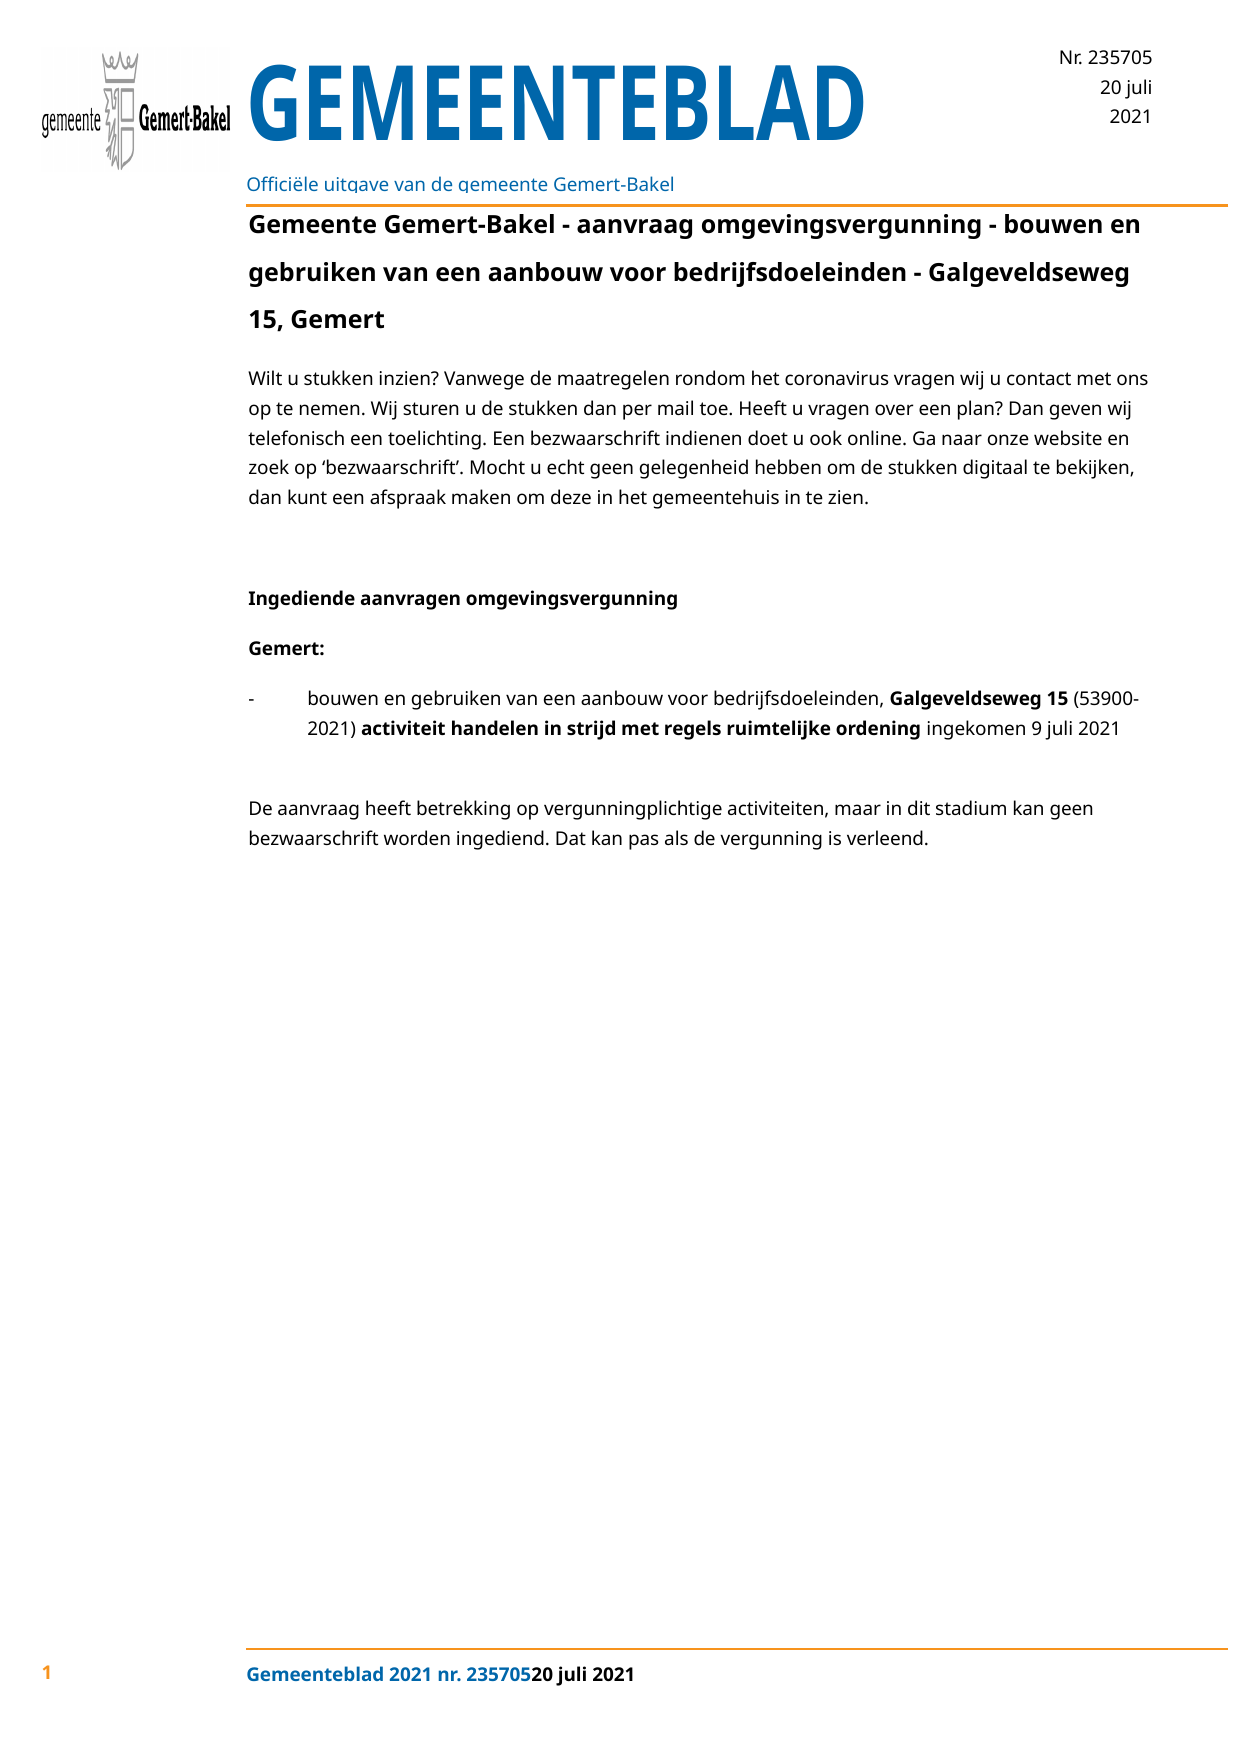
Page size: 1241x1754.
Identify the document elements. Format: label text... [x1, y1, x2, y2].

text Gemert: [248, 635, 1152, 661]
picture [41, 47, 231, 172]
text Ingediende aanvragen omgevingsvergunning [248, 585, 1152, 610]
text Gemeente Gemert-Bakel - aanvraag omgevingsvergunning - bouwen en gebruiken van een aanbouw voor bedrijfsdoeleinden - Galgeveldseweg 15, Gemert [248, 207, 1152, 336]
list bouwen en gebruiken van een aanbouw voor bedrijfsdoeleinden, Galgeveldseweg 15 (53900-2021) activiteit handelen in strijd met regels ruimtelijke ordening ingekomen 9 juli 2021 [248, 686, 1152, 741]
text Wilt u stukken inzien? Vanwege de maatregelen rondom het coronavirus vragen wij u contact met ons op te nemen. Wij sturen u de stukken dan per mail toe. Heeft u vragen over een plan? Dan geven wij telefonisch een toelichting. Een bezwaarschrift indienen doet u ook online. Ga naar onze website en zoek op ‘bezwaarschrift’. Mocht u echt geen gelegenheid hebben om de stukken digitaal te bekijken, dan kunt een afspraak maken om deze in het gemeentehuis in te zien. [248, 366, 1152, 509]
text De aanvraag heeft betrekking op vergunningplichtige activiteiten, maar in dit stadium kan geen bezwaarschrift worden ingediend. Dat kan pas als de vergunning is verleend. [248, 795, 1152, 850]
